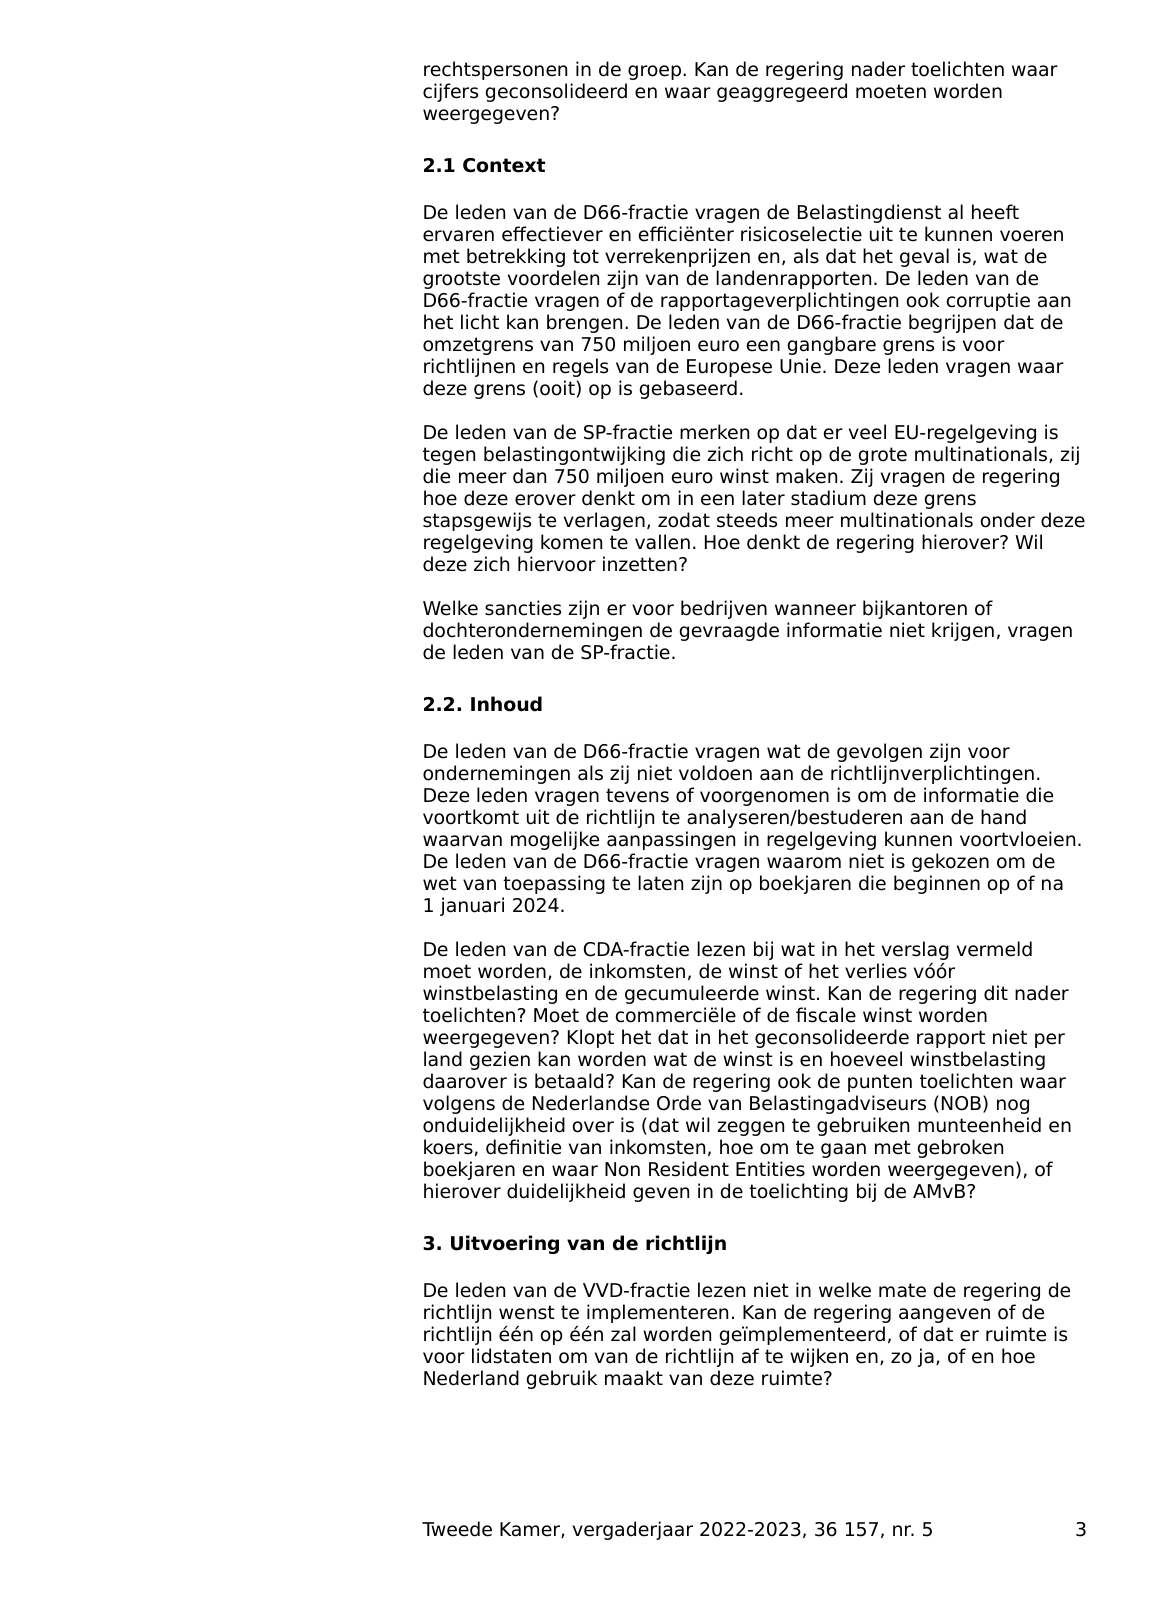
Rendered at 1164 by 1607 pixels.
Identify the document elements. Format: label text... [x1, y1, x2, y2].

subtitle 3. Uitvoering van de richtlijn [422, 1233, 1087, 1255]
text rechtspersonen in de groep. Kan de regering nader toelichten waar cijfers geconsolideerd en waar geaggregeerd moeten worden weergegeven? [422, 59, 1087, 125]
subtitle 2.1 Context [422, 155, 1087, 177]
subtitle 2.2. Inhoud [422, 694, 1087, 716]
text De leden van de D66-fractie vragen wat de gevolgen zijn voor ondernemingen als zij niet voldoen aan de richtlijnverplichtingen. Deze leden vragen tevens of voorgenomen is om de informatie die voortkomt uit de richtlijn te analyseren/bestuderen aan de hand waarvan mogelijke aanpassingen in regelgeving kunnen voortvloeien. De leden van de D66-fractie vragen waarom niet is gekozen om de wet van toepassing te laten zijn op boekjaren die beginnen op of na 1 januari 2024. [422, 741, 1087, 917]
text De leden van de D66-fractie vragen de Belastingdienst al heeft ervaren effectiever en efficiënter risicoselectie uit te kunnen voeren met betrekking tot verrekenprijzen en, als dat het geval is, wat de grootste voordelen zijn van de landenrapporten. De leden van de D66-fractie vragen of de rapportageverplichtingen ook corruptie aan het licht kan brengen. De leden van de D66-fractie begrijpen dat de omzetgrens van 750 miljoen euro een gangbare grens is voor richtlijnen en regels van de Europese Unie. Deze leden vragen waar deze grens (ooit) op is gebaseerd. [422, 202, 1087, 400]
text De leden van de VVD-fractie lezen niet in welke mate de regering de richtlijn wenst te implementeren. Kan de regering aangeven of de richtlijn één op één zal worden geïmplementeerd, of dat er ruimte is voor lidstaten om van de richtlijn af te wijken en, zo ja, of en hoe Nederland gebruik maakt van deze ruimte? [422, 1280, 1087, 1389]
text De leden van de CDA-fractie lezen bij wat in het verslag vermeld moet worden, de inkomsten, de winst of het verlies vóór winstbelasting en de gecumuleerde winst. Kan de regering dit nader toelichten? Moet de commerciële of de fiscale winst worden weergegeven? Klopt het dat in het geconsolideerde rapport niet per land gezien kan worden wat de winst is en hoeveel winstbelasting daarover is betaald? Kan de regering ook de punten toelichten waar volgens de Nederlandse Orde van Belastingadviseurs (NOB) nog onduidelijkheid over is (dat wil zeggen te gebruiken munteenheid en koers, definitie van inkomsten, hoe om te gaan met gebroken boekjaren en waar Non Resident Entities worden weergegeven), of hierover duidelijkheid geven in de toelichting bij de AMvB? [422, 939, 1087, 1203]
text De leden van de SP-fractie merken op dat er veel EU-regelgeving is tegen belastingontwijking die zich richt op de grote multinationals, zij die meer dan 750 miljoen euro winst maken. Zij vragen de regering hoe deze erover denkt om in een later stadium deze grens stapsgewijs te verlagen, zodat steeds meer multinationals onder deze regelgeving komen te vallen. Hoe denkt de regering hierover? Wil deze zich hiervoor inzetten? [422, 422, 1087, 576]
text Welke sancties zijn er voor bedrijven wanneer bijkantoren of dochterondernemingen de gevraagde informatie niet krijgen, vragen de leden van de SP-fractie. [422, 598, 1087, 664]
